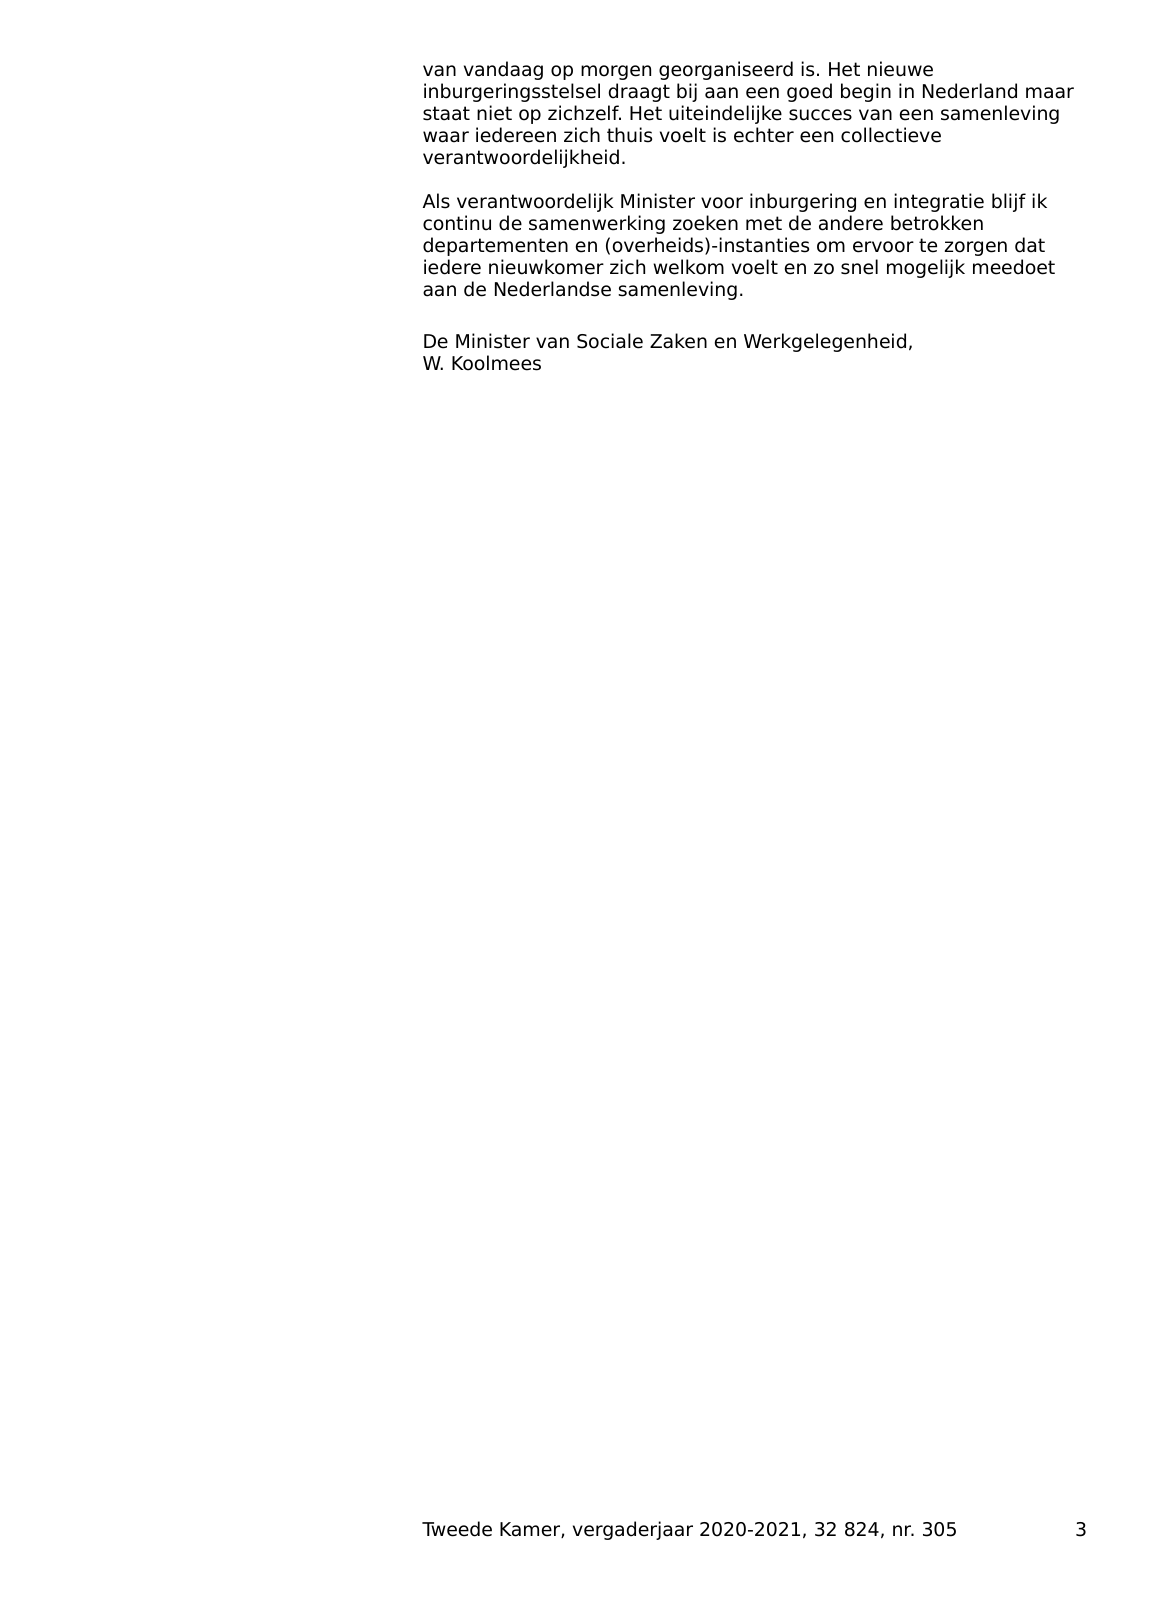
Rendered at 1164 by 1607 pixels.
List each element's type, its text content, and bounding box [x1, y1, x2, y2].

text Als verantwoordelijk Minister voor inburgering en integratie blijf ik continu de samenwerking zoeken met de andere betrokken departementen en (overheids)-instanties om ervoor te zorgen dat iedere nieuwkomer zich welkom voelt en zo snel mogelijk meedoet aan de Nederlandse samenleving. [422, 191, 1087, 301]
text De Minister van Sociale Zaken en Werkgelegenheid, W. Koolmees [422, 331, 1087, 375]
text van vandaag op morgen georganiseerd is. Het nieuwe inburgeringsstelsel draagt bij aan een goed begin in Nederland maar staat niet op zichzelf. Het uiteindelijke succes van een samenleving waar iedereen zich thuis voelt is echter een collectieve verantwoordelijkheid. [422, 59, 1087, 169]
